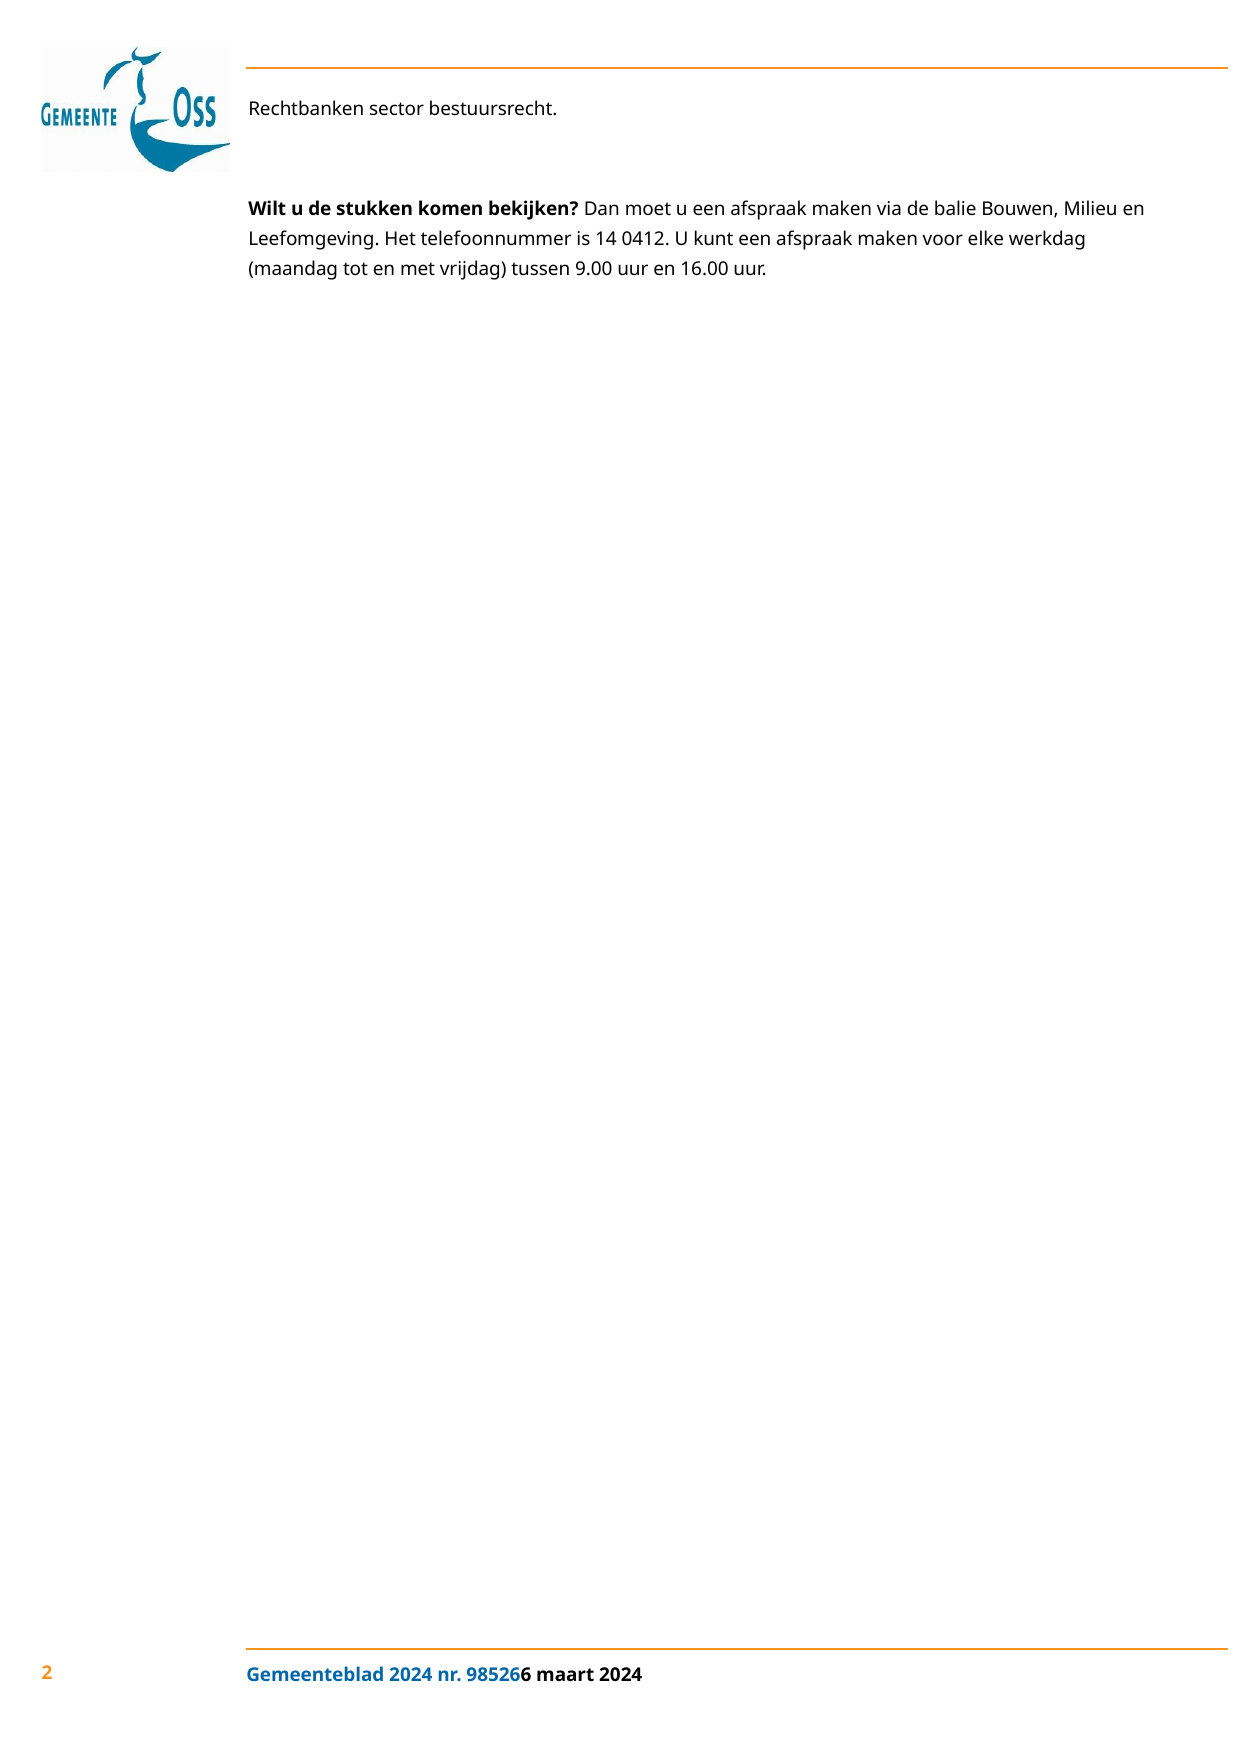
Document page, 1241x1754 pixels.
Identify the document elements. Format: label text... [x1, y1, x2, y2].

text Wilt u de stukken komen bekijken? Dan moet u een afspraak maken via de balie Bouwen, Milieu en Leefomgeving. Het telefoonnummer is 14 0412. U kunt een afspraak maken voor elke werkdag (maandag tot en met vrijdag) tussen 9.00 uur en 16.00 uur. [248, 196, 1152, 281]
text Rechtbanken sector bestuursrecht. [248, 95, 1152, 121]
picture [41, 47, 231, 172]
